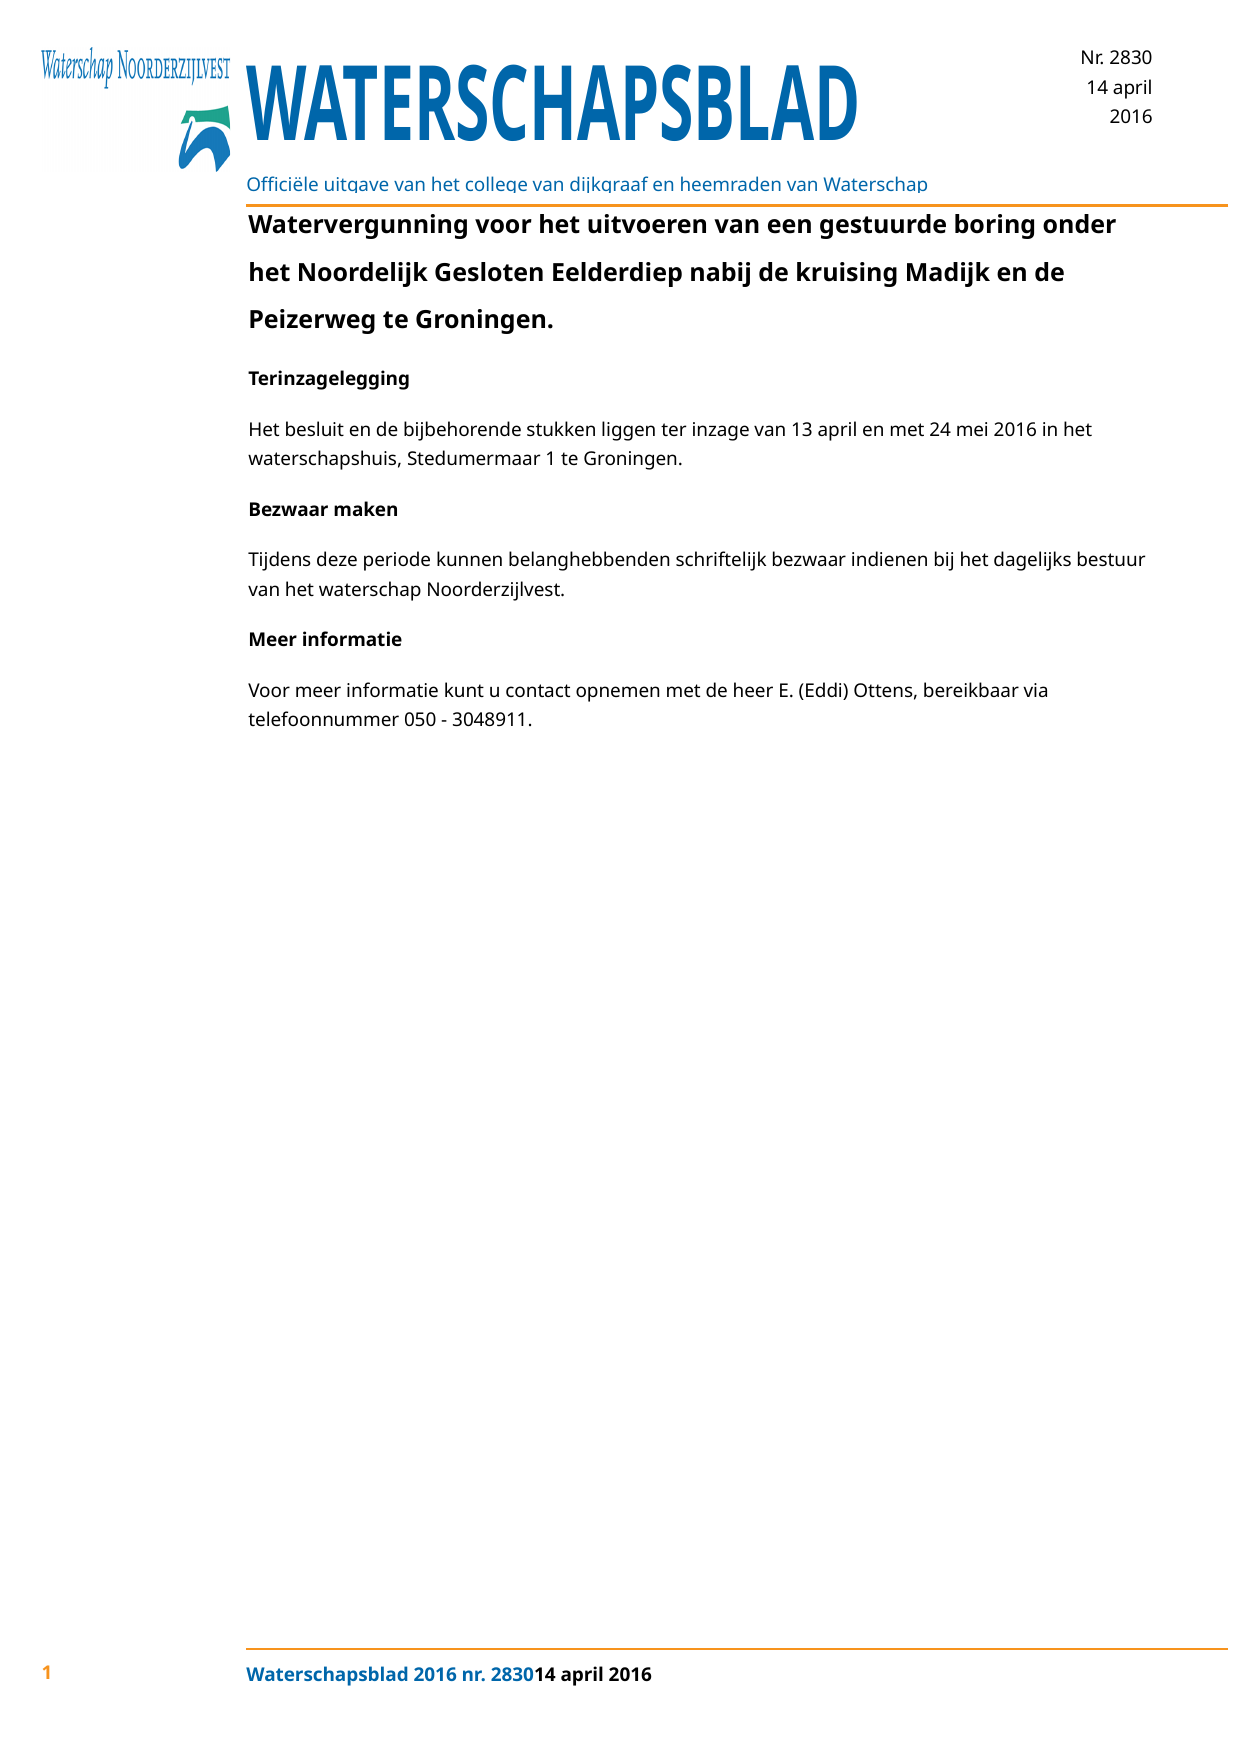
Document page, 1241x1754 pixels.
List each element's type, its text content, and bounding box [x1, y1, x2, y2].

text Watervergunning voor het uitvoeren van een gestuurde boring onder het Noordelijk Gesloten Eelderdiep nabij de kruising Madijk en de Peizerweg te Groningen. [248, 207, 1152, 336]
text Het besluit en de bijbehorende stukken liggen ter inzage van 13 april en met 24 mei 2016 in het waterschapshuis, Stedumermaar 1 te Groningen. [248, 416, 1152, 471]
text Meer informatie [248, 626, 1152, 652]
text Tijdens deze periode kunnen belanghebbenden schriftelijk bezwaar indienen bij het dagelijks bestuur van het waterschap Noorderzijlvest. [248, 546, 1152, 602]
text Voor meer informatie kunt u contact opnemen met de heer E. (Eddi) Ottens, bereikbaar via telefoonnummer 050 - 3048911. [248, 677, 1152, 732]
text Bezwaar maken [248, 496, 1152, 522]
text Terinzagelegging [248, 366, 1152, 391]
picture [41, 47, 231, 172]
